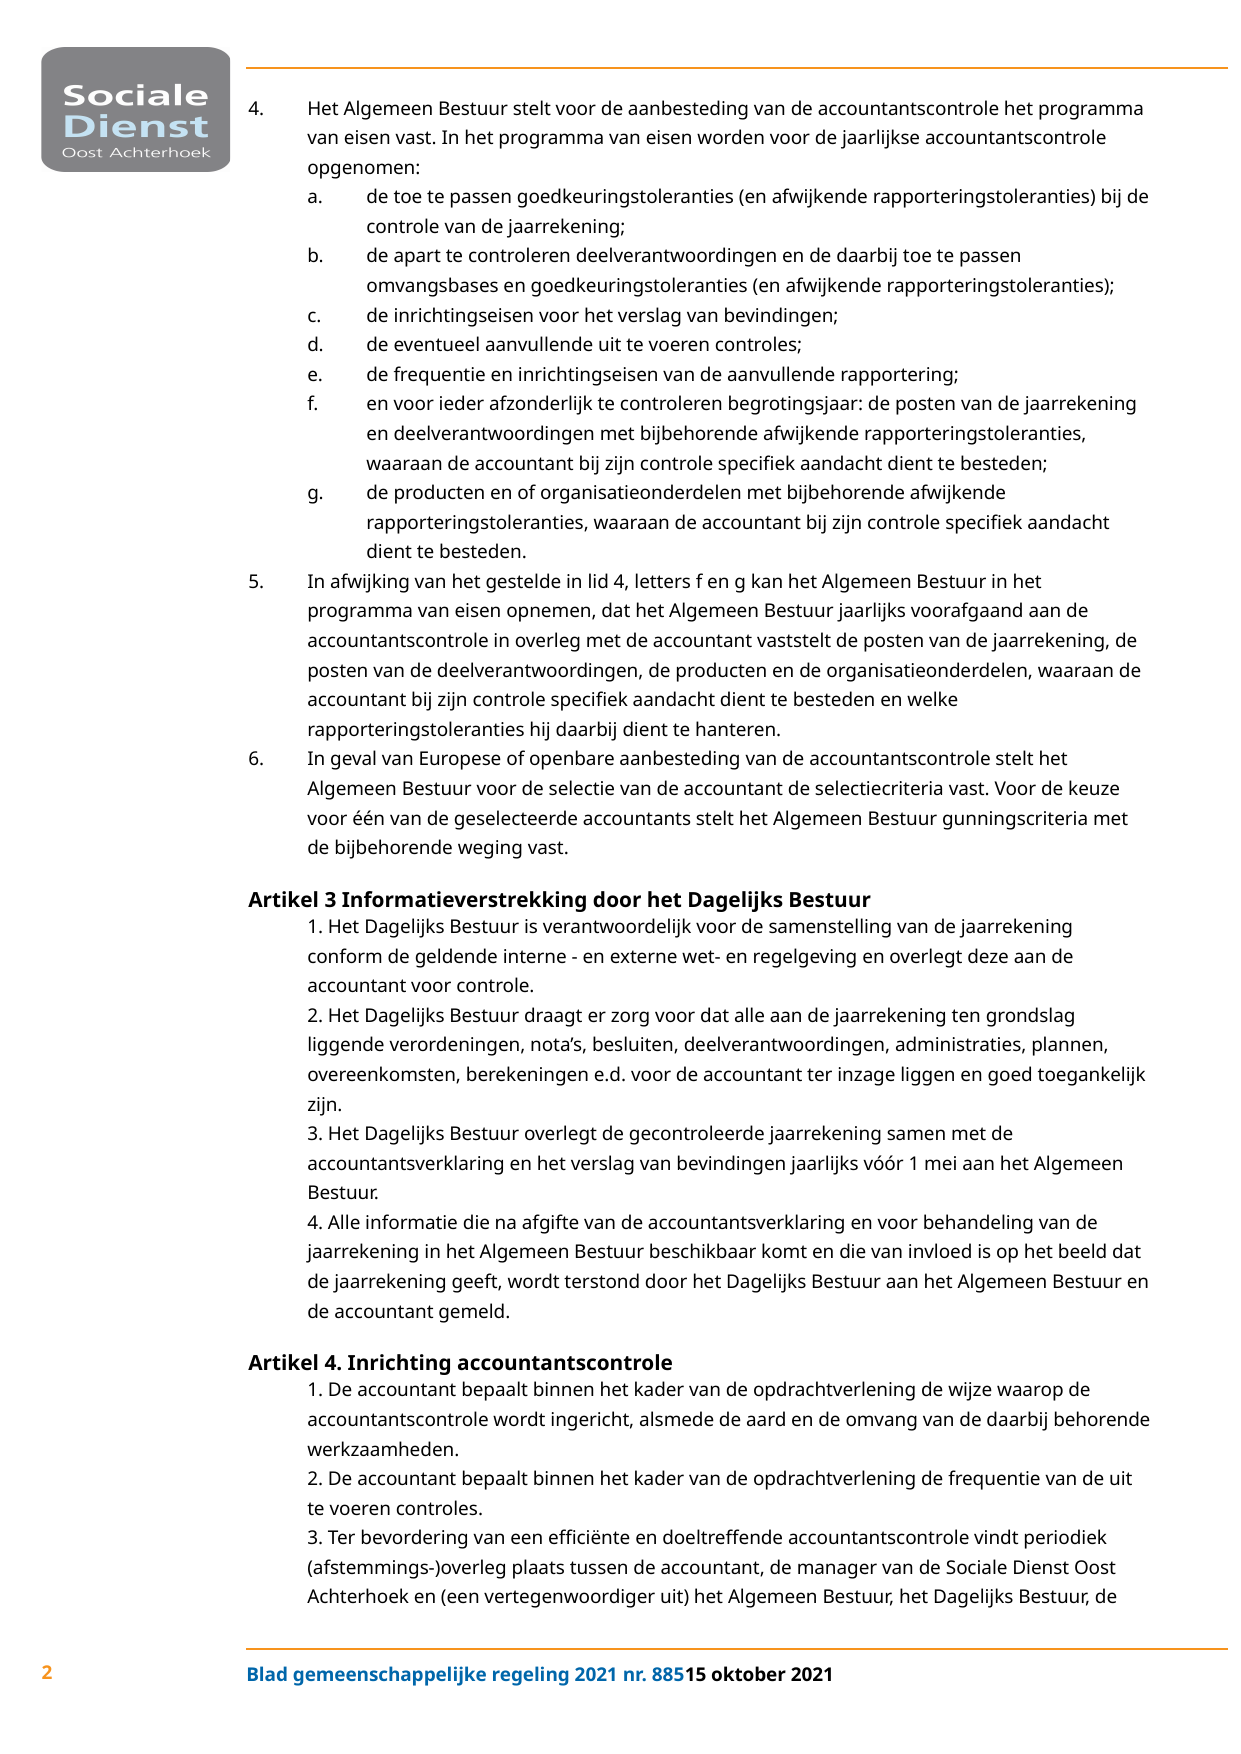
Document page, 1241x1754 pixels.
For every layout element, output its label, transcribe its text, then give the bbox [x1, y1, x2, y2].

list de producten en of organisatieonderdelen met bijbehorende afwijkende rapporteringstoleranties, waaraan de accountant bij zijn controle specifiek aandacht dient te besteden. [307, 479, 1152, 564]
list 3. Ter bevordering van een efficiënte en doeltreffende accountantscontrole vindt periodiek (afstemmings-)overleg plaats tussen de accountant, de manager van de Sociale Dienst Oost Achterhoek en (een vertegenwoordiger uit) het Algemeen Bestuur, het Dagelijks Bestuur, de [248, 1524, 1152, 1609]
list 1. De accountant bepaalt binnen het kader van de opdrachtverlening de wijze waarop de accountantscontrole wordt ingericht, alsmede de aard en de omvang van de daarbij behorende werkzaamheden. [248, 1377, 1152, 1462]
list de inrichtingseisen voor het verslag van bevindingen; [307, 302, 1152, 328]
list de eventueel aanvullende uit te voeren controles; [307, 331, 1152, 357]
list In geval van Europese of openbare aanbesteding van de accountantscontrole stelt het Algemeen Bestuur voor de selectie van de accountant de selectiecriteria vast. Voor de keuze voor één van de geselecteerde accountants stelt het Algemeen Bestuur gunningscriteria met de bijbehorende weging vast. [248, 746, 1152, 860]
list en voor ieder afzonderlijk te controleren begrotingsjaar: de posten van de jaarrekening en deelverantwoordingen met bijbehorende afwijkende rapporteringstoleranties, waaraan de accountant bij zijn controle specifiek aandacht dient te besteden; [307, 391, 1152, 476]
text Artikel 3 Informatieverstrekking door het Dagelijks Bestuur [248, 885, 1152, 913]
text Artikel 4. Inrichting accountantscontrole [248, 1348, 1152, 1377]
list de apart te controleren deelverantwoordingen en de daarbij toe te passen omvangsbases en goedkeuringstoleranties (en afwijkende rapporteringstoleranties); [307, 243, 1152, 298]
list 4. Alle informatie die na afgifte van de accountantsverklaring en voor behandeling van de jaarrekening in het Algemeen Bestuur beschikbaar komt en die van invloed is op het beeld dat de jaarrekening geeft, wordt terstond door het Dagelijks Bestuur aan het Algemeen Bestuur en de accountant gemeld. [248, 1209, 1152, 1323]
picture [41, 47, 231, 172]
list Het Algemeen Bestuur stelt voor de aanbesteding van de accountantscontrole het programma van eisen vast. In het programma van eisen worden voor de jaarlijkse accountantscontrole opgenomen: [248, 95, 1152, 180]
list 1. Het Dagelijks Bestuur is verantwoordelijk voor de samenstelling van de jaarrekening conform de geldende interne - en externe wet- en regelgeving en overlegt deze aan de accountant voor controle. [248, 913, 1152, 998]
list 2. De accountant bepaalt binnen het kader van de opdrachtverlening de frequentie van de uit te voeren controles. [248, 1465, 1152, 1521]
list 3. Het Dagelijks Bestuur overlegt de gecontroleerde jaarrekening samen met de accountantsverklaring en het verslag van bevindingen jaarlijks vóór 1 mei aan het Algemeen Bestuur. [248, 1120, 1152, 1205]
list de frequentie en inrichtingseisen van de aanvullende rapportering; [307, 361, 1152, 387]
list 2. Het Dagelijks Bestuur draagt er zorg voor dat alle aan de jaarrekening ten grondslag liggende verordeningen, nota’s, besluiten, deelverantwoordingen, administraties, plannen, overeenkomsten, berekeningen e.d. voor de accountant ter inzage liggen en goed toegankelijk zijn. [248, 1002, 1152, 1116]
list In afwijking van het gestelde in lid 4, letters f en g kan het Algemeen Bestuur in het programma van eisen opnemen, dat het Algemeen Bestuur jaarlijks voorafgaand aan de accountantscontrole in overleg met de accountant vaststelt de posten van de jaarrekening, de posten van de deelverantwoordingen, de producten en de organisatieonderdelen, waaraan de accountant bij zijn controle specifiek aandacht dient te besteden en welke rapporteringstoleranties hij daarbij dient te hanteren. [248, 568, 1152, 742]
list de toe te passen goedkeuringstoleranties (en afwijkende rapporteringstoleranties) bij de controle van de jaarrekening; [307, 183, 1152, 239]
